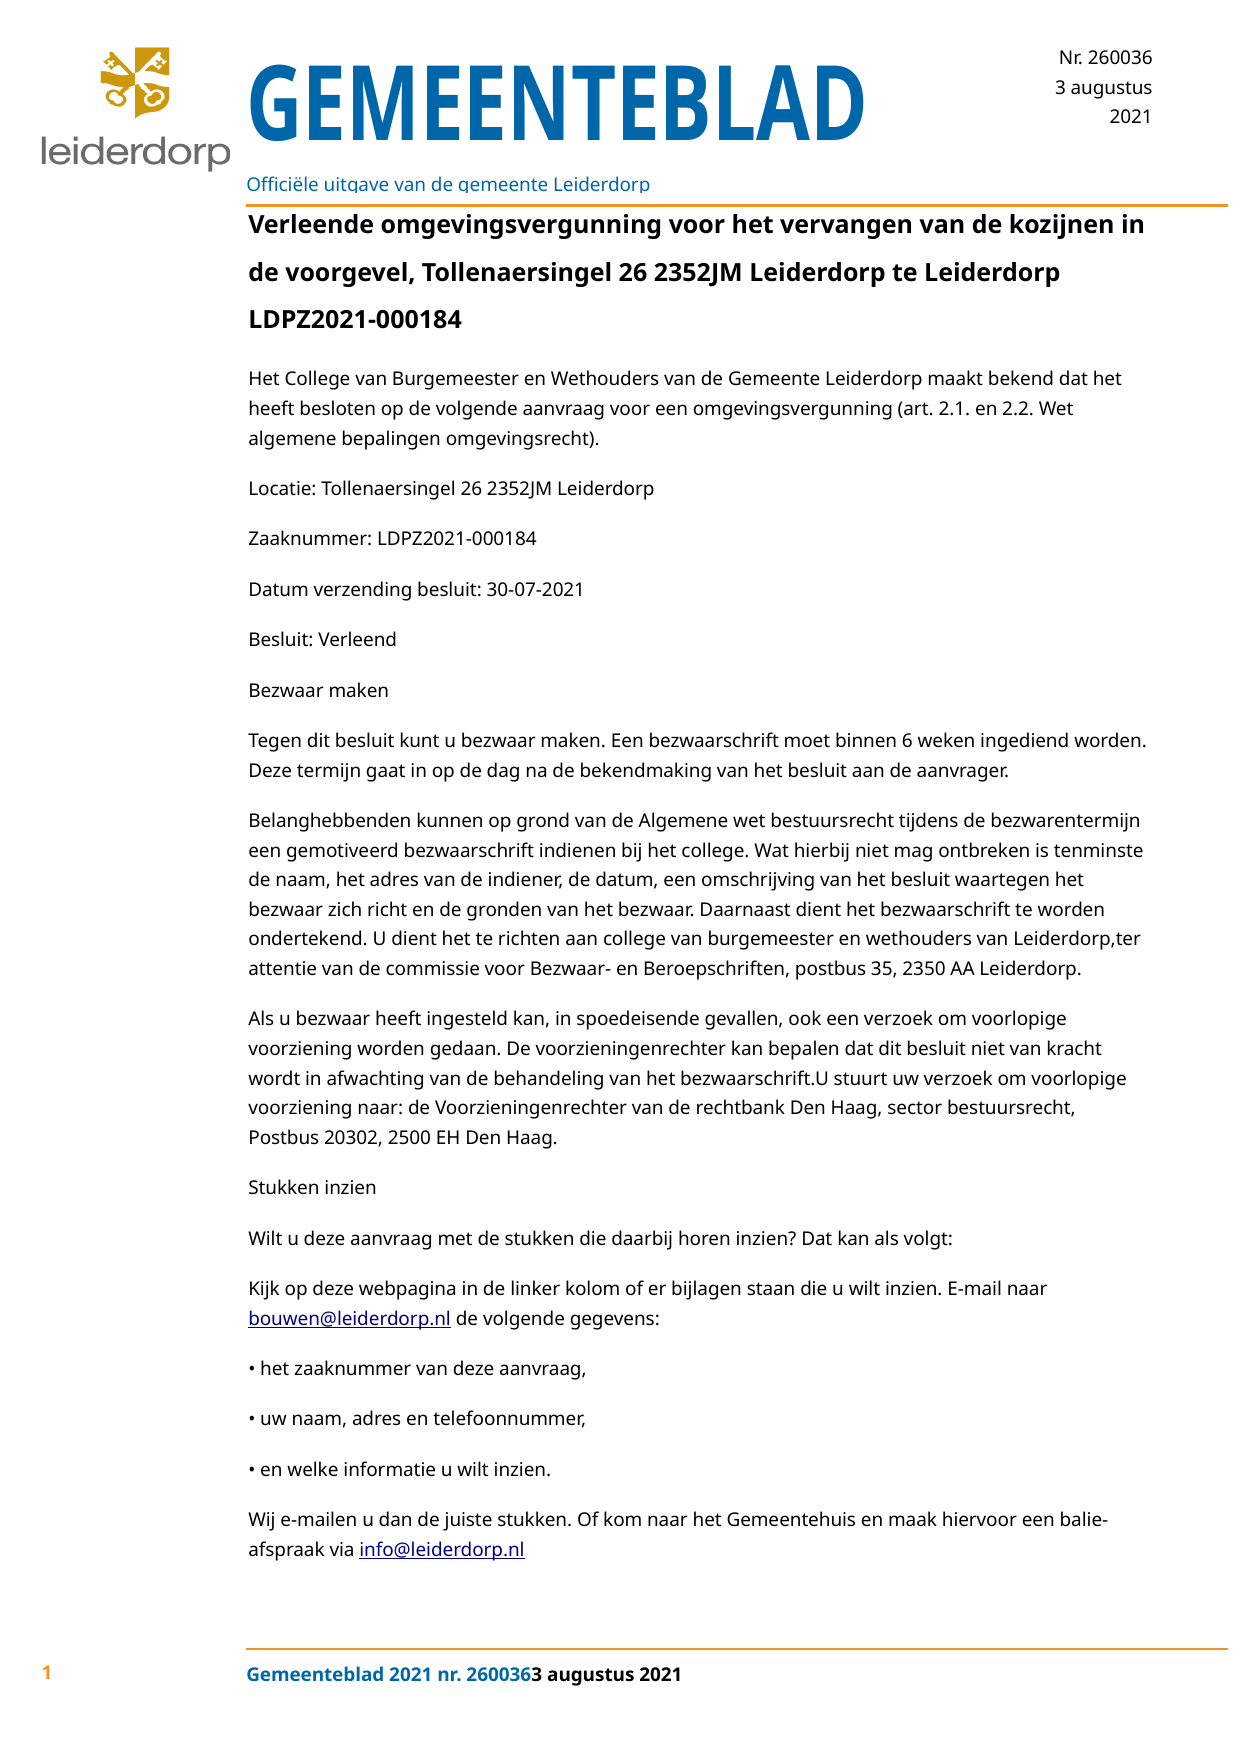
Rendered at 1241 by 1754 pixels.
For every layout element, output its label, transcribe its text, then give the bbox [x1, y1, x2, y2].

text • uw naam, adres en telefoonnummer, [248, 1406, 1152, 1431]
text Kijk op deze webpagina in de linker kolom of er bijlagen staan die u wilt inzien. E-mail naar bouwen@leiderdorp.nl de volgende gegevens: [248, 1275, 1152, 1330]
text Besluit: Verleend [248, 626, 1152, 652]
text Belanghebbenden kunnen op grond van de Algemene wet bestuursrecht tijdens de bezwarentermijn een gemotiveerd bezwaarschrift indienen bij het college. Wat hierbij niet mag ontbreken is tenminste de naam, het adres van de indiener, de datum, een omschrijving van het besluit waartegen het bezwaar zich richt en de gronden van het bezwaar. Daarnaast dient het bezwaarschrift te worden ondertekend. U dient het te richten aan college van burgemeester en wethouders van Leiderdorp,ter attentie van de commissie voor Bezwaar- en Beroepschriften, postbus 35, 2350 AA Leiderdorp. [248, 807, 1152, 981]
text Datum verzending besluit: 30-07-2021 [248, 576, 1152, 602]
text • en welke informatie u wilt inzien. [248, 1456, 1152, 1482]
text Het College van Burgemeester en Wethouders van de Gemeente Leiderdorp maakt bekend dat het heeft besloten op de volgende aanvraag voor een omgevingsvergunning (art. 2.1. en 2.2. Wet algemene bepalingen omgevingsrecht). [248, 366, 1152, 450]
text Wilt u deze aanvraag met de stukken die daarbij horen inzien? Dat kan als volgt: [248, 1225, 1152, 1250]
text • het zaaknummer van deze aanvraag, [248, 1355, 1152, 1381]
text Tegen dit besluit kunt u bezwaar maken. Een bezwaarschrift moet binnen 6 weken ingediend worden. Deze termijn gaat in op de dag na de bekendmaking van het besluit aan de aanvrager. [248, 727, 1152, 782]
text Bezwaar maken [248, 677, 1152, 702]
text Stukken inzien [248, 1174, 1152, 1200]
text Locatie: Tollenaersingel 26 2352JM Leiderdorp [248, 475, 1152, 501]
picture [41, 47, 231, 172]
text Zaaknummer: LDPZ2021-000184 [248, 526, 1152, 551]
text Als u bezwaar heeft ingesteld kan, in spoedeisende gevallen, ook een verzoek om voorlopige voorziening worden gedaan. De voorzieningenrechter kan bepalen dat dit besluit niet van kracht wordt in afwachting van de behandeling van het bezwaarschrift.U stuurt uw verzoek om voorlopige voorziening naar: de Voorzieningenrechter van de rechtbank Den Haag, sector bestuursrecht, Postbus 20302, 2500 EH Den Haag. [248, 1006, 1152, 1149]
text Wij e-mailen u dan de juiste stukken. Of kom naar het Gemeentehuis en maak hiervoor een balie-afspraak via info@leiderdorp.nl [248, 1506, 1152, 1562]
text Verleende omgevingsvergunning voor het vervangen van de kozijnen in de voorgevel, Tollenaersingel 26 2352JM Leiderdorp te Leiderdorp LDPZ2021-000184 [248, 207, 1152, 336]
